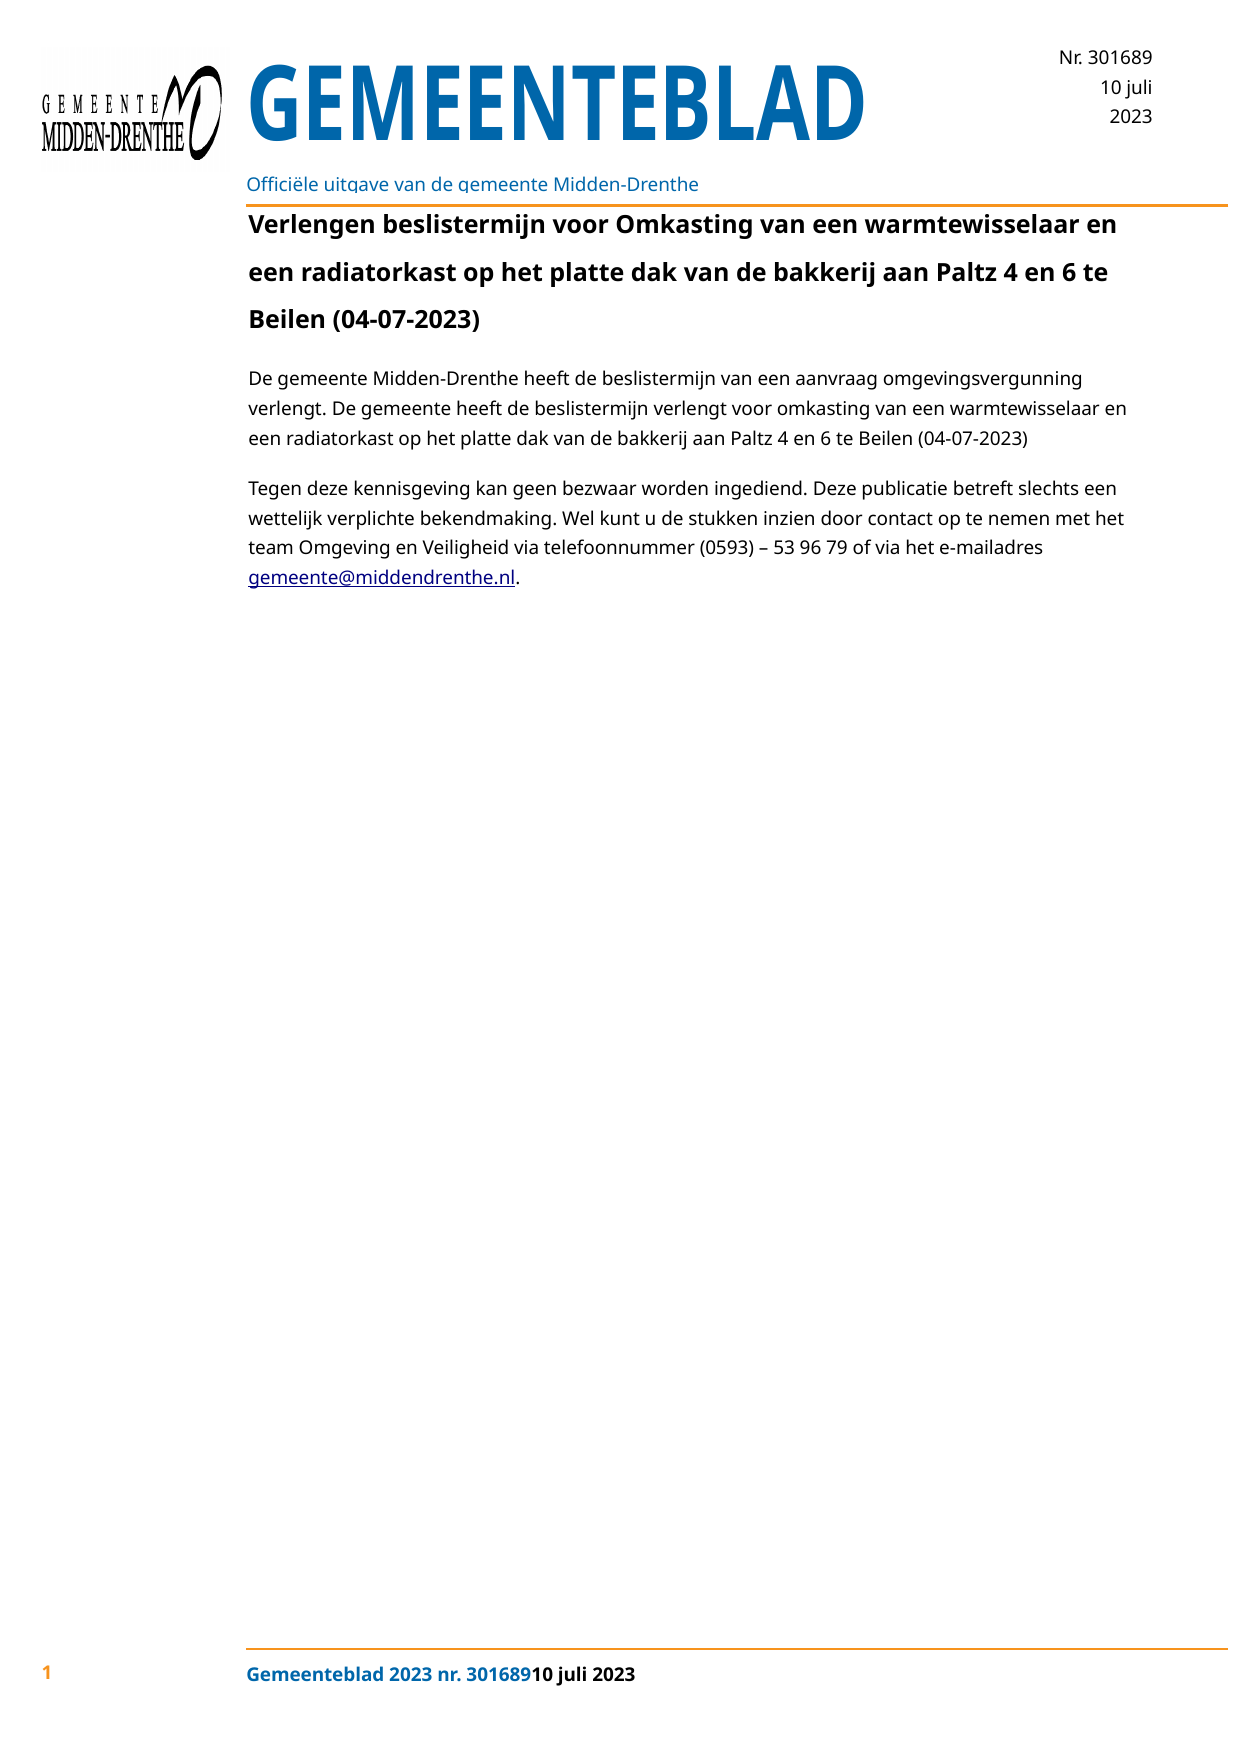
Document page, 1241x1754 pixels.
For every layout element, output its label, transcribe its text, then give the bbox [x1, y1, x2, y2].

picture [41, 47, 231, 172]
text Verlengen beslistermijn voor Omkasting van een warmtewisselaar en een radiatorkast op het platte dak van de bakkerij aan Paltz 4 en 6 te Beilen (04-07-2023) [248, 207, 1152, 336]
text Tegen deze kennisgeving kan geen bezwaar worden ingediend. Deze publicatie betreft slechts een wettelijk verplichte bekendmaking. Wel kunt u de stukken inzien door contact op te nemen met het team Omgeving en Veiligheid via telefoonnummer (0593) – 53 96 79 of via het e-mailadres gemeente@middendrenthe.nl. [248, 475, 1152, 589]
text De gemeente Midden-Drenthe heeft de beslistermijn van een aanvraag omgevingsvergunning verlengt. De gemeente heeft de beslistermijn verlengt voor omkasting van een warmtewisselaar en een radiatorkast op het platte dak van de bakkerij aan Paltz 4 en 6 te Beilen (04-07-2023) [248, 366, 1152, 450]
